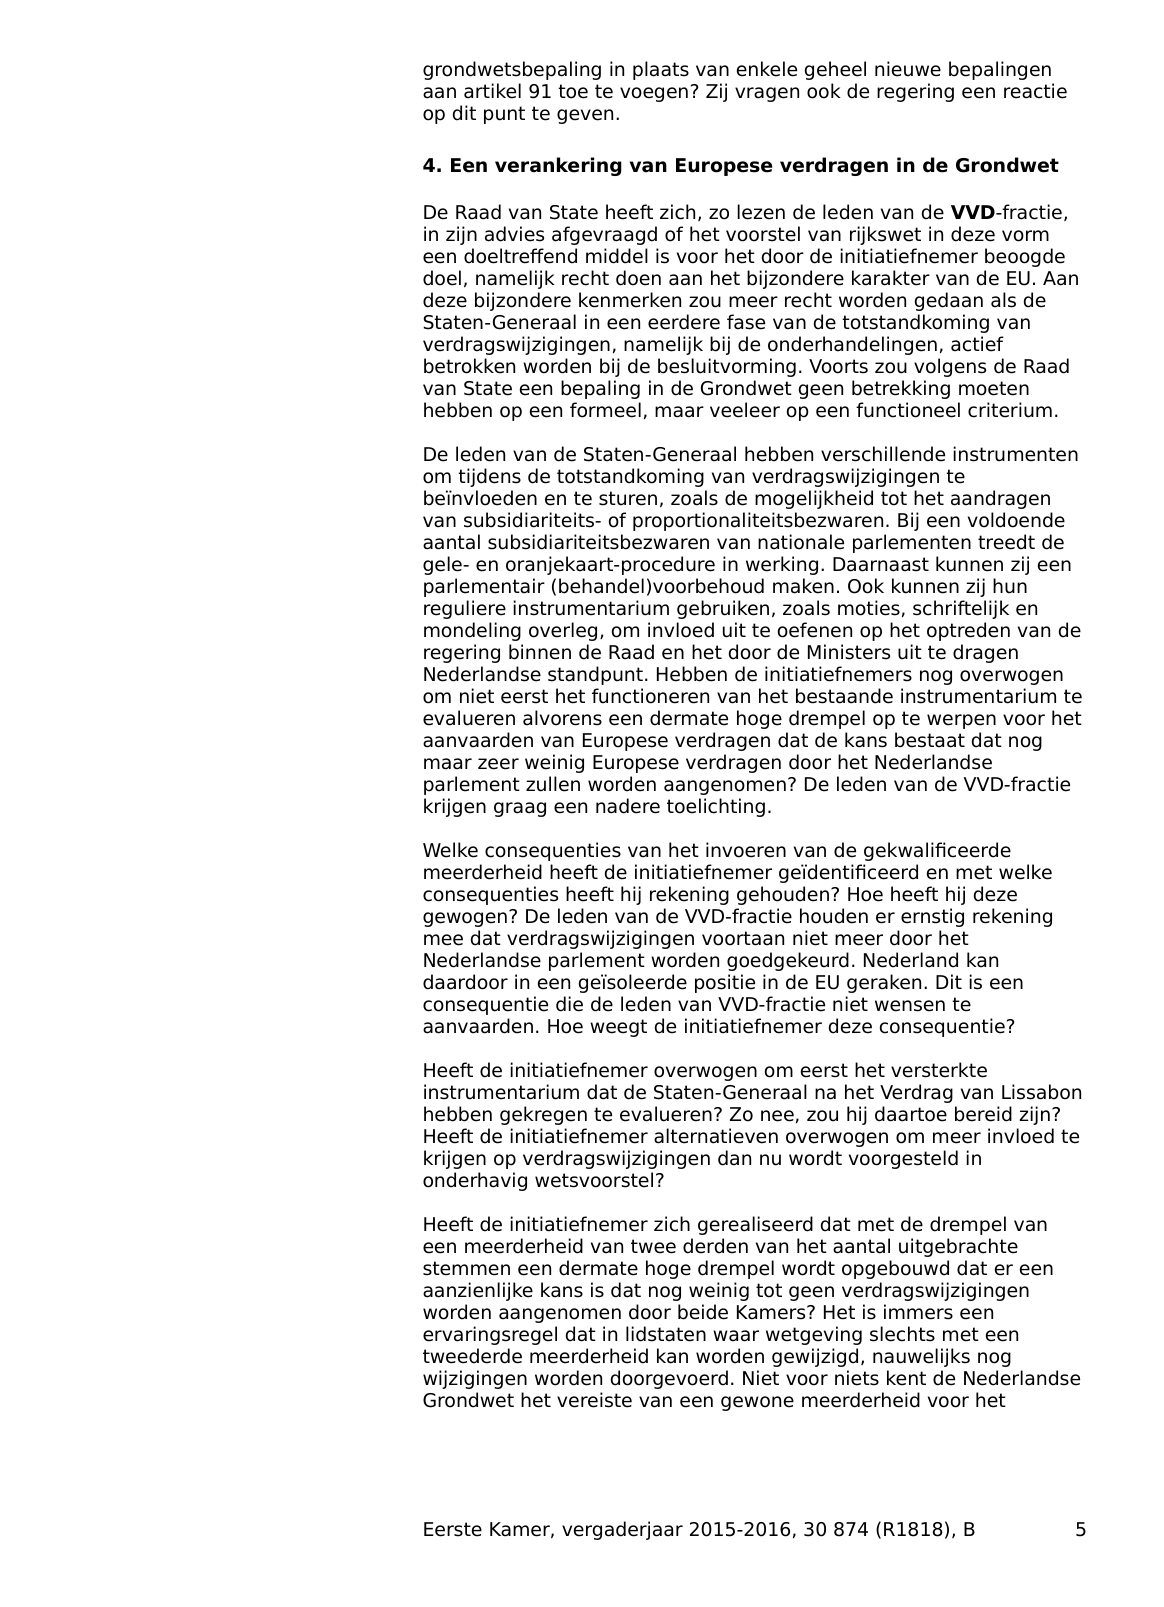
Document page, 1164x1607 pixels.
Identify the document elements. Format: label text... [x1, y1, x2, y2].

text grondwetsbepaling in plaats van enkele geheel nieuwe bepalingen aan artikel 91 toe te voegen? Zij vragen ook de regering een reactie op dit punt te geven. [422, 59, 1087, 125]
text De Raad van State heeft zich, zo lezen de leden van de VVD-fractie, in zijn advies afgevraagd of het voorstel van rijkswet in deze vorm een doeltreffend middel is voor het door de initiatiefnemer beoogde doel, namelijk recht doen aan het bijzondere karakter van de EU. Aan deze bijzondere kenmerken zou meer recht worden gedaan als de Staten-Generaal in een eerdere fase van de totstandkoming van verdragswijzigingen, namelijk bij de onderhandelingen, actief betrokken worden bij de besluitvorming. Voorts zou volgens de Raad van State een bepaling in de Grondwet geen betrekking moeten hebben op een formeel, maar veeleer op een functioneel criterium. [422, 202, 1087, 422]
text Heeft de initiatiefnemer overwogen om eerst het versterkte instrumentarium dat de Staten-Generaal na het Verdrag van Lissabon hebben gekregen te evalueren? Zo nee, zou hij daartoe bereid zijn? Heeft de initiatiefnemer alternatieven overwogen om meer invloed te krijgen op verdragswijzigingen dan nu wordt voorgesteld in onderhavig wetsvoorstel? [422, 1060, 1087, 1192]
subtitle 4. Een verankering van Europese verdragen in de Grondwet [422, 155, 1087, 177]
text Welke consequenties van het invoeren van de gekwalificeerde meerderheid heeft de initiatiefnemer geïdentificeerd en met welke consequenties heeft hij rekening gehouden? Hoe heeft hij deze gewogen? De leden van de VVD-fractie houden er ernstig rekening mee dat verdragswijzigingen voortaan niet meer door het Nederlandse parlement worden goedgekeurd. Nederland kan daardoor in een geïsoleerde positie in de EU geraken. Dit is een consequentie die de leden van VVD-fractie niet wensen te aanvaarden. Hoe weegt de initiatiefnemer deze consequentie? [422, 840, 1087, 1038]
text De leden van de Staten-Generaal hebben verschillende instrumenten om tijdens de totstandkoming van verdragswijzigingen te beïnvloeden en te sturen, zoals de mogelijkheid tot het aandragen van subsidiariteits- of proportionaliteitsbezwaren. Bij een voldoende aantal subsidiariteitsbezwaren van nationale parlementen treedt de gele- en oranjekaart-procedure in werking. Daarnaast kunnen zij een parlementair (behandel)voorbehoud maken. Ook kunnen zij hun reguliere instrumentarium gebruiken, zoals moties, schriftelijk en mondeling overleg, om invloed uit te oefenen op het optreden van de regering binnen de Raad en het door de Ministers uit te dragen Nederlandse standpunt. Hebben de initiatiefnemers nog overwogen om niet eerst het functioneren van het bestaande instrumentarium te evalueren alvorens een dermate hoge drempel op te werpen voor het aanvaarden van Europese verdragen dat de kans bestaat dat nog maar zeer weinig Europese verdragen door het Nederlandse parlement zullen worden aangenomen? De leden van de VVD-fractie krijgen graag een nadere toelichting. [422, 444, 1087, 818]
text Heeft de initiatiefnemer zich gerealiseerd dat met de drempel van een meerderheid van twee derden van het aantal uitgebrachte stemmen een dermate hoge drempel wordt opgebouwd dat er een aanzienlijke kans is dat nog weinig tot geen verdragswijzigingen worden aangenomen door beide Kamers? Het is immers een ervaringsregel dat in lidstaten waar wetgeving slechts met een tweederde meerderheid kan worden gewijzigd, nauwelijks nog wijzigingen worden doorgevoerd. Niet voor niets kent de Nederlandse Grondwet het vereiste van een gewone meerderheid voor het [422, 1214, 1087, 1412]
